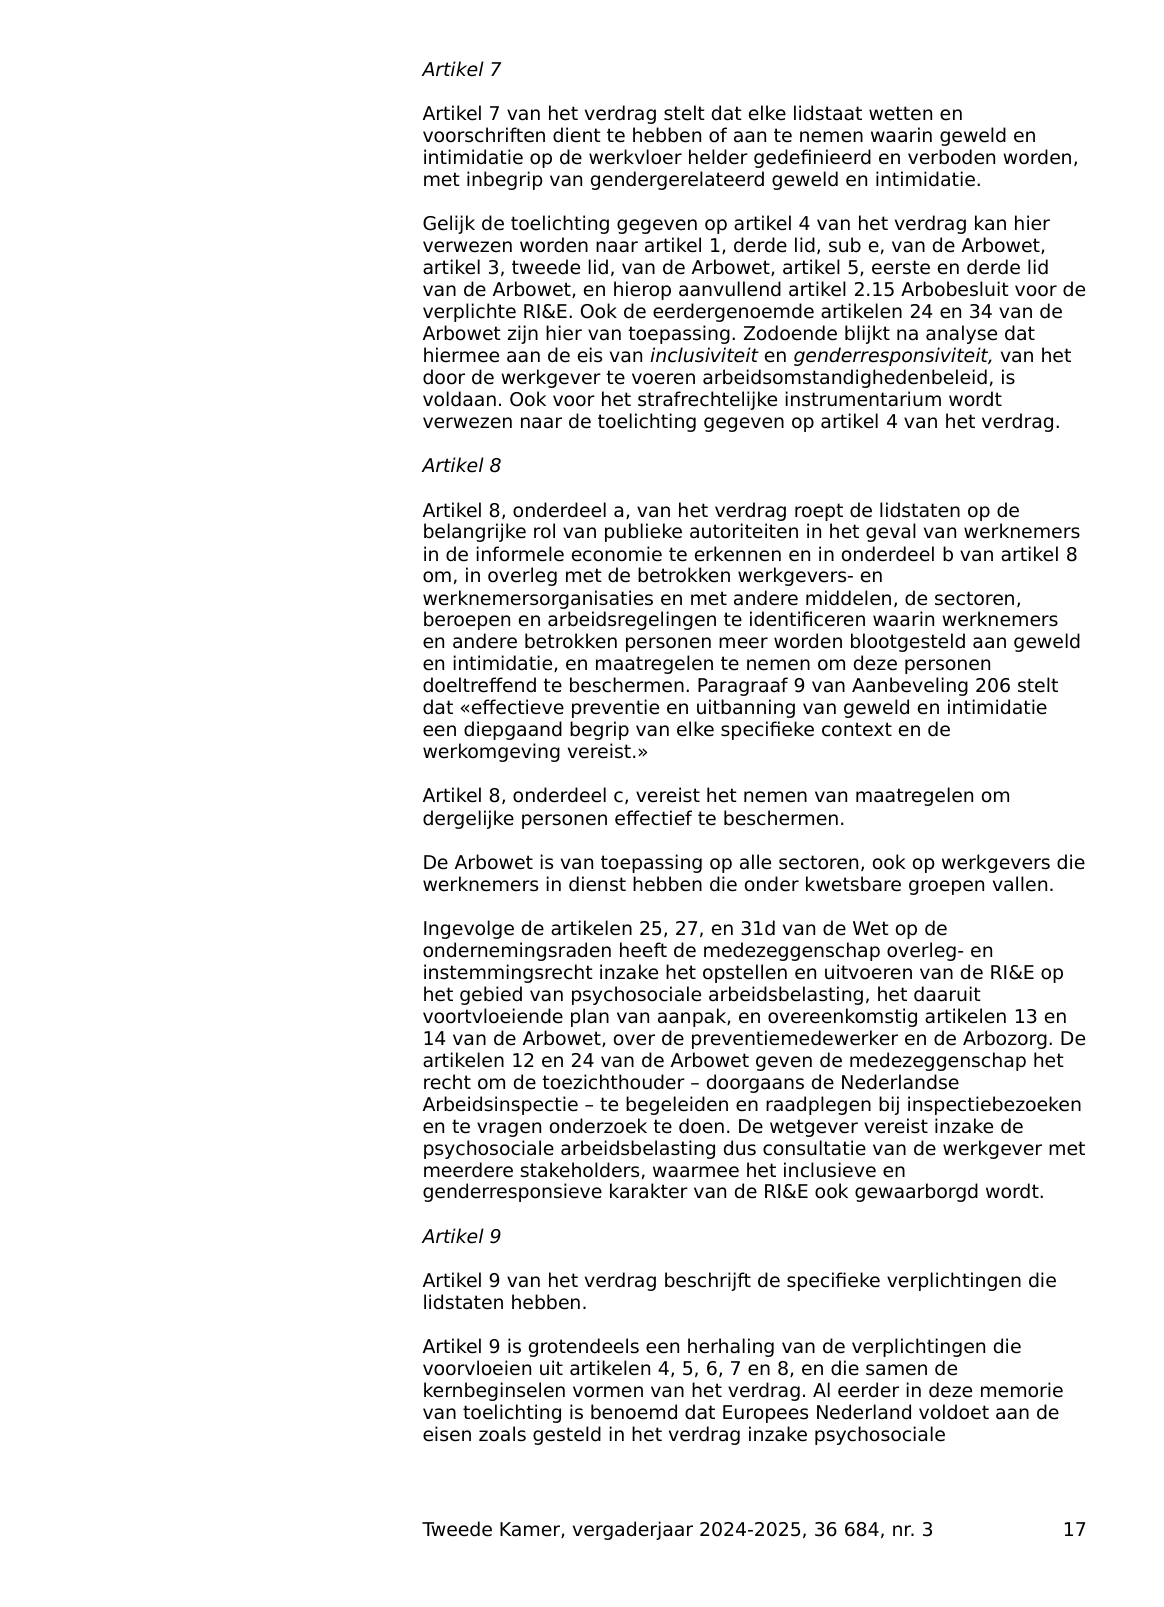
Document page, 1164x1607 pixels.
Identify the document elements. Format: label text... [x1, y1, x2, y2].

text Artikel 9 van het verdrag beschrijft de specifieke verplichtingen die lidstaten hebben. [422, 1270, 1087, 1314]
subtitle Artikel 9 [422, 1226, 1087, 1248]
text Artikel 7 van het verdrag stelt dat elke lidstaat wetten en voorschriften dient te hebben of aan te nemen waarin geweld en intimidatie op de werkvloer helder gedefinieerd en verboden worden, met inbegrip van gendergerelateerd geweld en intimidatie. [422, 103, 1087, 191]
subtitle Artikel 8 [422, 455, 1087, 477]
text Gelijk de toelichting gegeven op artikel 4 van het verdrag kan hier verwezen worden naar artikel 1, derde lid, sub e, van de Arbowet, artikel 3, tweede lid, van de Arbowet, artikel 5, eerste en derde lid van de Arbowet, en hierop aanvullend artikel 2.15 Arbobesluit voor de verplichte RI&E. Ook de eerdergenoemde artikelen 24 en 34 van de Arbowet zijn hier van toepassing. Zodoende blijkt na analyse dat hiermee aan de eis van inclusiviteit en genderresponsiviteit, van het door de werkgever te voeren arbeidsomstandighedenbeleid, is voldaan. Ook voor het strafrechtelijke instrumentarium wordt verwezen naar de toelichting gegeven op artikel 4 van het verdrag. [422, 213, 1087, 433]
text Artikel 8, onderdeel c, vereist het nemen van maatregelen om dergelijke personen effectief te beschermen. [422, 785, 1087, 829]
text De Arbowet is van toepassing op alle sectoren, ook op werkgevers die werknemers in dienst hebben die onder kwetsbare groepen vallen. [422, 852, 1087, 896]
text Ingevolge de artikelen 25, 27, en 31d van de Wet op de ondernemingsraden heeft de medezeggenschap overleg- en instemmingsrecht inzake het opstellen en uitvoeren van de RI&E op het gebied van psychosociale arbeidsbelasting, het daaruit voortvloeiende plan van aanpak, en overeenkomstig artikelen 13 en 14 van de Arbowet, over de preventiemedewerker en de Arbozorg. De artikelen 12 en 24 van de Arbowet geven de medezeggenschap het recht om de toezichthouder – doorgaans de Nederlandse Arbeidsinspectie – te begeleiden en raadplegen bij inspectiebezoeken en te vragen onderzoek te doen. De wetgever vereist inzake de psychosociale arbeidsbelasting dus consultatie van de werkgever met meerdere stakeholders, waarmee het inclusieve en genderresponsieve karakter van de RI&E ook gewaarborgd wordt. [422, 918, 1087, 1203]
text Artikel 9 is grotendeels een herhaling van de verplichtingen die voorvloeien uit artikelen 4, 5, 6, 7 en 8, en die samen de kernbeginselen vormen van het verdrag. Al eerder in deze memorie van toelichting is benoemd dat Europees Nederland voldoet aan de eisen zoals gesteld in het verdrag inzake psychosociale [422, 1336, 1087, 1446]
subtitle Artikel 7 [422, 59, 1087, 81]
text Artikel 8, onderdeel a, van het verdrag roept de lidstaten op de belangrijke rol van publieke autoriteiten in het geval van werknemers in de informele economie te erkennen en in onderdeel b van artikel 8 om, in overleg met de betrokken werkgevers- en werknemersorganisaties en met andere middelen, de sectoren, beroepen en arbeidsregelingen te identificeren waarin werknemers en andere betrokken personen meer worden blootgesteld aan geweld en intimidatie, en maatregelen te nemen om deze personen doeltreffend te beschermen. Paragraaf 9 van Aanbeveling 206 stelt dat «effectieve preventie en uitbanning van geweld en intimidatie een diepgaand begrip van elke specifieke context en de werkomgeving vereist.» [422, 499, 1087, 763]
